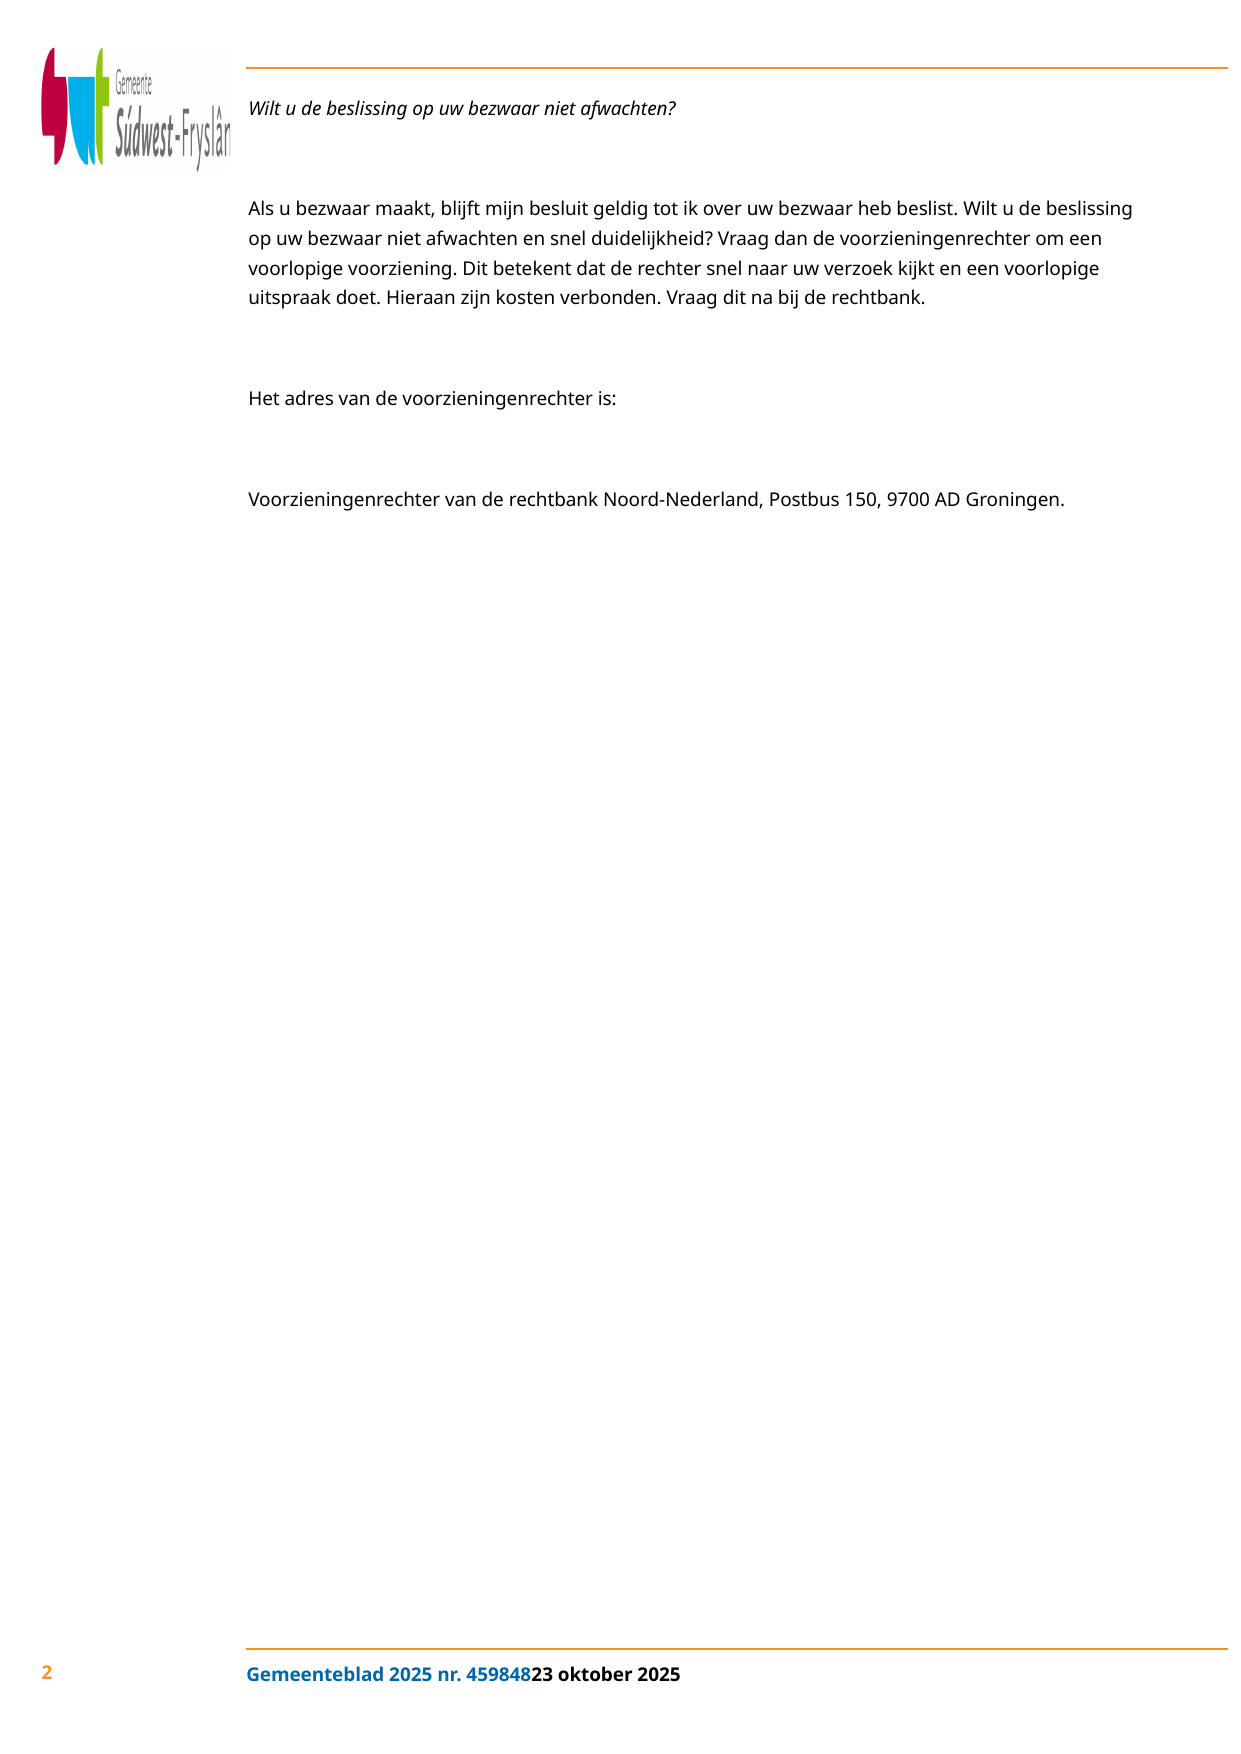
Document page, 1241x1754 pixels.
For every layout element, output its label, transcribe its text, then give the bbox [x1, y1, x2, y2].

text Als u bezwaar maakt, blijft mijn besluit geldig tot ik over uw bezwaar heb beslist. Wilt u de beslissing op uw bezwaar niet afwachten en snel duidelijkheid? Vraag dan de voorzieningenrechter om een voorlopige voorziening. Dit betekent dat de rechter snel naar uw verzoek kijkt en een voorlopige uitspraak doet. Hieraan zijn kosten verbonden. Vraag dit na bij de rechtbank. [248, 196, 1152, 310]
text Het adres van de voorzieningenrechter is: [248, 385, 1152, 411]
text Wilt u de beslissing op uw bezwaar niet afwachten? [248, 95, 1152, 121]
text Voorzieningenrechter van de rechtbank Noord-Nederland, Postbus 150, 9700 AD Groningen. [248, 486, 1152, 512]
picture [41, 47, 231, 172]
